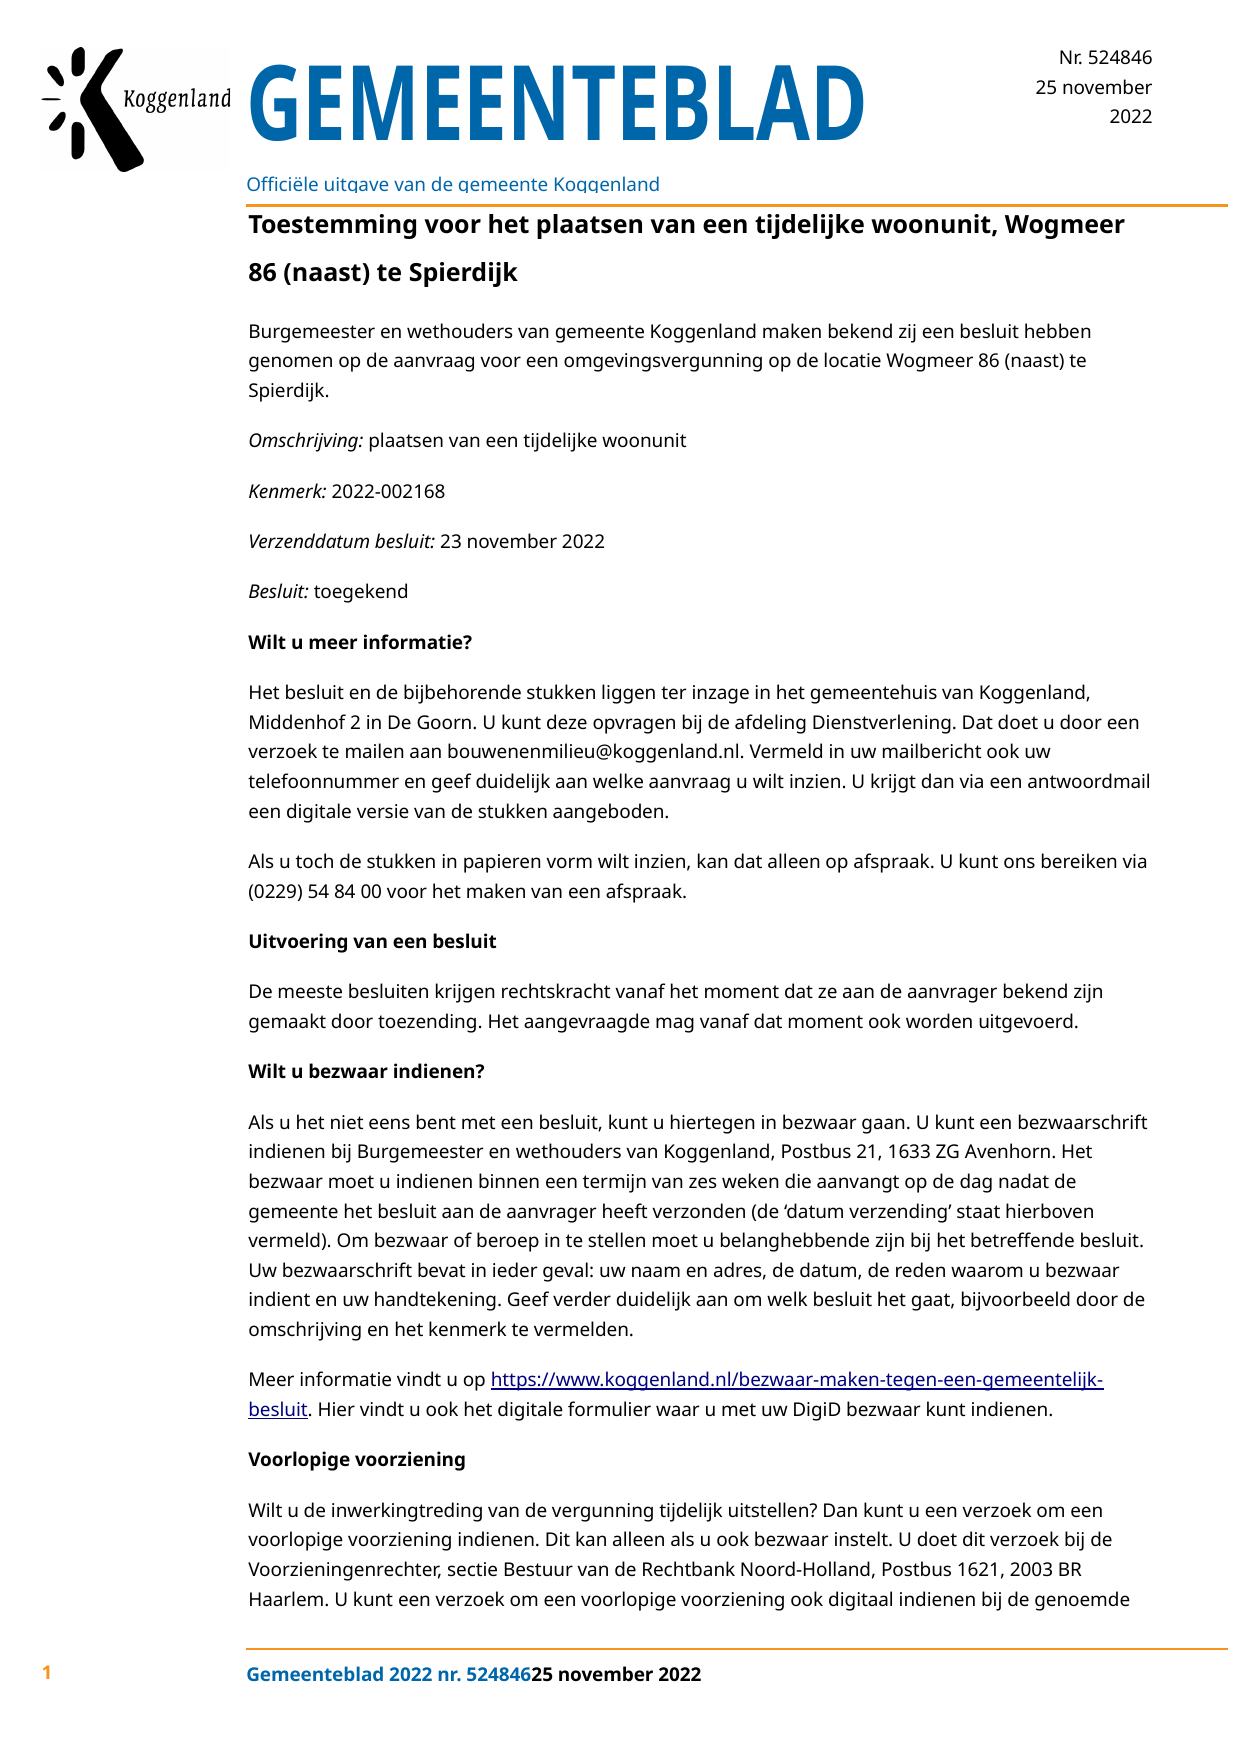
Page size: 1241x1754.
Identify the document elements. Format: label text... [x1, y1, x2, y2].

text Verzenddatum besluit: 23 november 2022 [248, 528, 1152, 554]
text Besluit: toegekend [248, 579, 1152, 604]
text Uitvoering van een besluit [248, 928, 1152, 954]
text Meer informatie vindt u op https://www.koggenland.nl/bezwaar-maken-tegen-een-gemeentelijk-besluit. Hier vindt u ook het digitale formulier waar u met uw DigiD bezwaar kunt indienen. [248, 1367, 1152, 1422]
text De meeste besluiten krijgen rechtskracht vanaf het moment dat ze aan de aanvrager bekend zijn gemaakt door toezending. Het aangevraagde mag vanaf dat moment ook worden uitgevoerd. [248, 979, 1152, 1034]
text Als u het niet eens bent met een besluit, kunt u hiertegen in bezwaar gaan. U kunt een bezwaarschrift indienen bij Burgemeester en wethouders van Koggenland, Postbus 21, 1633 ZG Avenhorn. Het bezwaar moet u indienen binnen een termijn van zes weken die aanvangt op de dag nadat de gemeente het besluit aan de aanvrager heeft verzonden (de ‘datum verzending’ staat hierboven vermeld). Om bezwaar of beroep in te stellen moet u belanghebbende zijn bij het betreffende besluit. Uw bezwaarschrift bevat in ieder geval: uw naam en adres, de datum, de reden waarom u bezwaar indient en uw handtekening. Geef verder duidelijk aan om welk besluit het gaat, bijvoorbeeld door de omschrijving en het kenmerk te vermelden. [248, 1109, 1152, 1342]
text Voorlopige voorziening [248, 1447, 1152, 1472]
text Wilt u de inwerkingtreding van de vergunning tijdelijk uitstellen? Dan kunt u een verzoek om een voorlopige voorziening indienen. Dit kan alleen als u ook bezwaar instelt. U doet dit verzoek bij de Voorzieningenrechter, sectie Bestuur van de Rechtbank Noord-Holland, Postbus 1621, 2003 BR Haarlem. U kunt een verzoek om een voorlopige voorziening ook digitaal indienen bij de genoemde [248, 1497, 1152, 1612]
text Burgemeester en wethouders van gemeente Koggenland maken bekend zij een besluit hebben genomen op de aanvraag voor een omgevingsvergunning op de locatie Wogmeer 86 (naast) te Spierdijk. [248, 318, 1152, 403]
text Toestemming voor het plaatsen van een tijdelijke woonunit, Wogmeer 86 (naast) te Spierdijk [248, 207, 1152, 288]
text Als u toch de stukken in papieren vorm wilt inzien, kan dat alleen op afspraak. U kunt ons bereiken via (0229) 54 84 00 voor het maken van een afspraak. [248, 848, 1152, 904]
text Omschrijving: plaatsen van een tijdelijke woonunit [248, 427, 1152, 453]
text Het besluit en de bijbehorende stukken liggen ter inzage in het gemeentehuis van Koggenland, Middenhof 2 in De Goorn. U kunt deze opvragen bij de afdeling Dienstverlening. Dat doet u door een verzoek te mailen aan bouwenenmilieu@koggenland.nl. Vermeld in uw mailbericht ook uw telefoonnummer en geef duidelijk aan welke aanvraag u wilt inzien. U krijgt dan via een antwoordmail een digitale versie van de stukken aangeboden. [248, 679, 1152, 824]
text Wilt u bezwaar indienen? [248, 1059, 1152, 1084]
text Kenmerk: 2022-002168 [248, 478, 1152, 504]
text Wilt u meer informatie? [248, 629, 1152, 655]
picture [41, 47, 231, 172]
